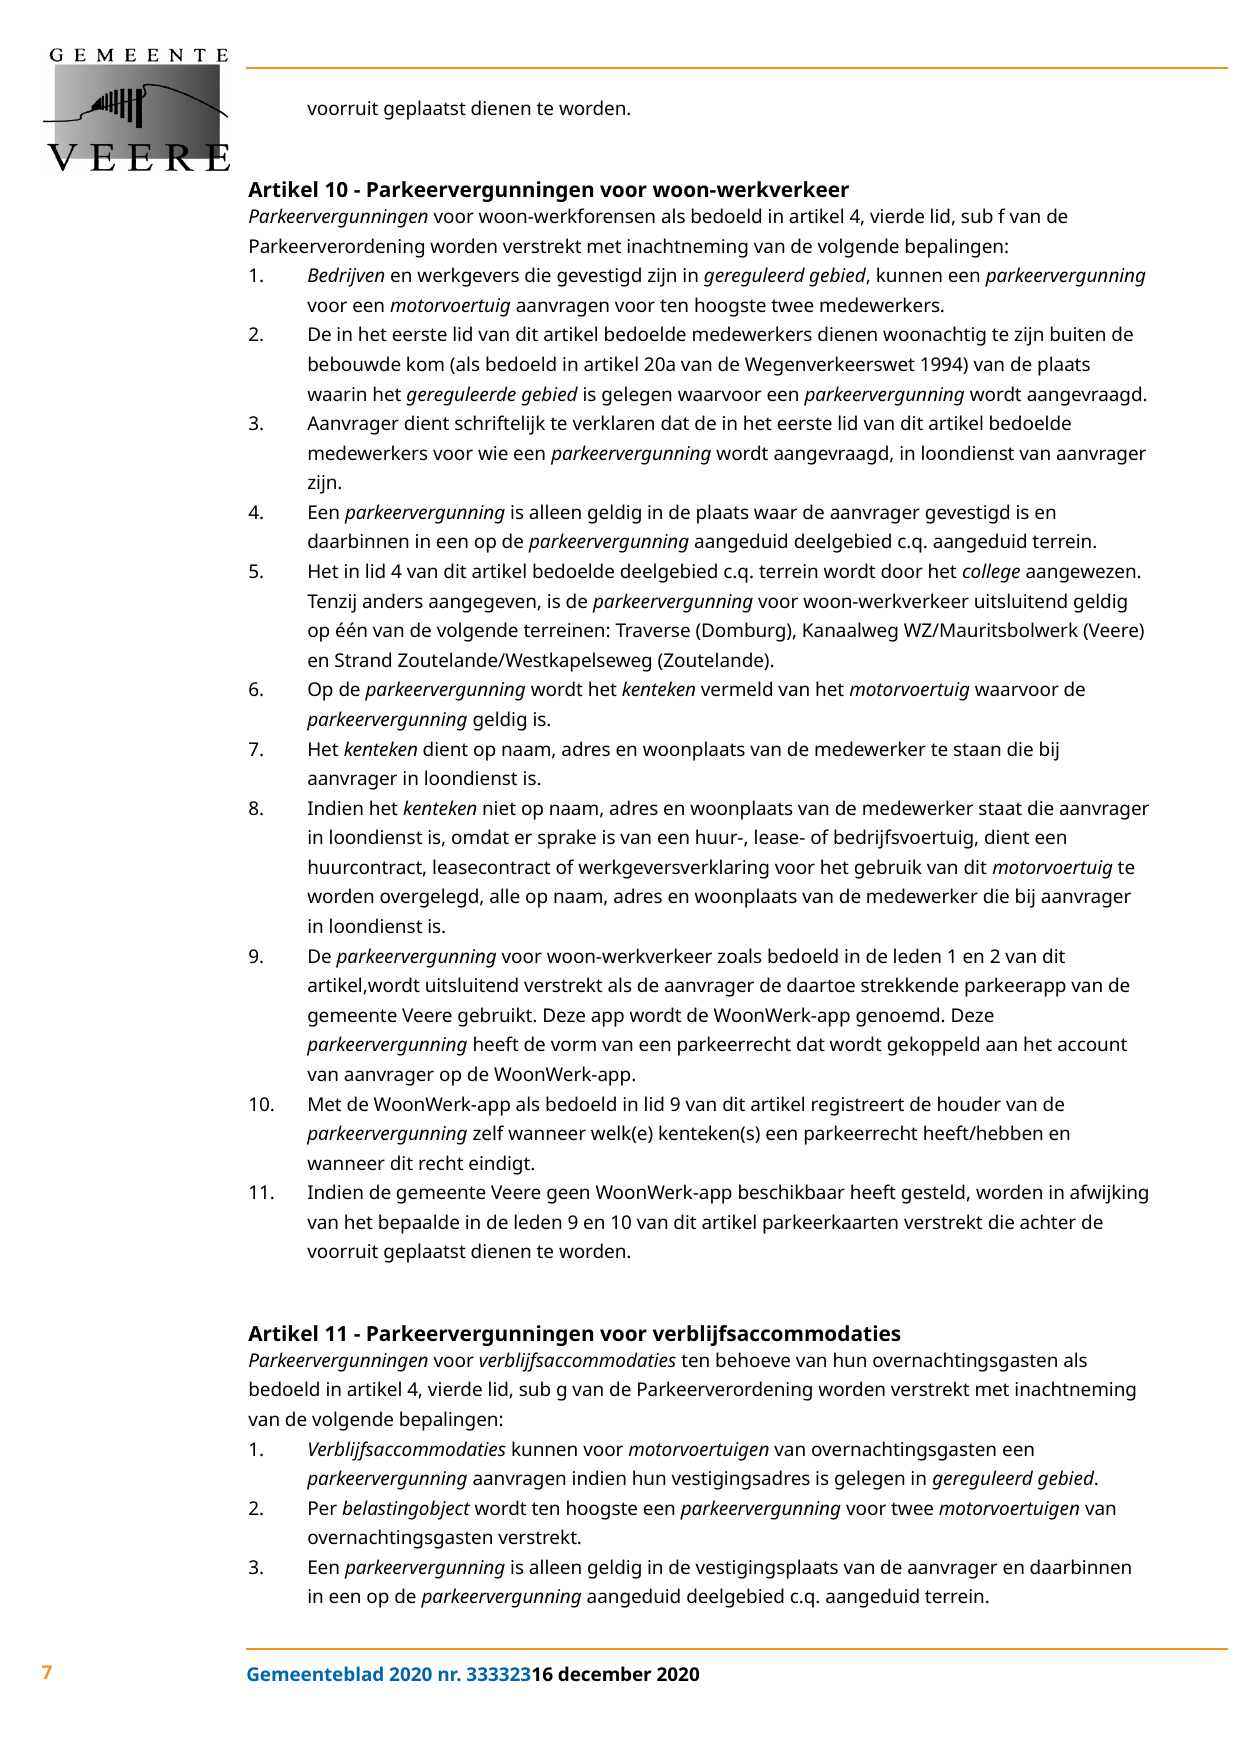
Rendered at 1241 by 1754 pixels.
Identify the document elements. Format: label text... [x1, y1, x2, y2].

list Indien de gemeente Veere geen WoonWerk-app beschikbaar heeft gesteld, worden in afwijking van het bepaalde in de leden 9 en 10 van dit artikel parkeerkaarten verstrekt die achter de voorruit geplaatst dienen te worden. [248, 1179, 1152, 1264]
list Indien het kenteken niet op naam, adres en woonplaats van de medewerker staat die aanvrager in loondienst is, omdat er sprake is van een huur-, lease- of bedrijfsvoertuig, dient een huurcontract, leasecontract of werkgeversverklaring voor het gebruik van dit motorvoertuig te worden overgelegd, alle op naam, adres en woonplaats van de medewerker die bij aanvrager in loondienst is. [248, 795, 1152, 939]
text Artikel 10 - Parkeervergunningen voor woon-werkverkeer [248, 175, 1152, 203]
list voorruit geplaatst dienen te worden. [248, 95, 1152, 121]
list Met de WoonWerk-app als bedoeld in lid 9 van dit artikel registreert de houder van de parkeervergunning zelf wanneer welk(e) kenteken(s) een parkeerrecht heeft/hebben en wanneer dit recht eindigt. [248, 1091, 1152, 1176]
list Een parkeervergunning is alleen geldig in de vestigingsplaats van de aanvrager en daarbinnen in een op de parkeervergunning aangeduid deelgebied c.q. aangeduid terrein. [248, 1554, 1152, 1609]
text Artikel 11 - Parkeervergunningen voor verblijfsaccommodaties [248, 1319, 1152, 1347]
list Een parkeervergunning is alleen geldig in de plaats waar de aanvrager gevestigd is en daarbinnen in een op de parkeervergunning aangeduid deelgebied c.q. aangeduid terrein. [248, 499, 1152, 554]
picture [41, 47, 231, 172]
list De in het eerste lid van dit artikel bedoelde medewerkers dienen woonachtig te zijn buiten de bebouwde kom (als bedoeld in artikel 20a van de Wegenverkeerswet 1994) van de plaats waarin het gereguleerde gebied is gelegen waarvoor een parkeervergunning wordt aangevraagd. [248, 322, 1152, 406]
list Aanvrager dient schriftelijk te verklaren dat de in het eerste lid van dit artikel bedoelde medewerkers voor wie een parkeervergunning wordt aangevraagd, in loondienst van aanvrager zijn. [248, 410, 1152, 495]
list Verblijfsaccommodaties kunnen voor motorvoertuigen van overnachtingsgasten een parkeervergunning aanvragen indien hun vestigingsadres is gelegen in gereguleerd gebied. [248, 1436, 1152, 1491]
list Op de parkeervergunning wordt het kenteken vermeld van het motorvoertuig waarvoor de parkeervergunning geldig is. [248, 677, 1152, 732]
list De parkeervergunning voor woon-werkverkeer zoals bedoeld in de leden 1 en 2 van dit artikel,wordt uitsluitend verstrekt als de aanvrager de daartoe strekkende parkeerapp van de gemeente Veere gebruikt. Deze app wordt de WoonWerk-app genoemd. Deze parkeervergunning heeft de vorm van een parkeerrecht dat wordt gekoppeld aan het account van aanvrager op de WoonWerk-app. [248, 943, 1152, 1087]
text Parkeervergunningen voor verblijfsaccommodaties ten behoeve van hun overnachtingsgasten als bedoeld in artikel 4, vierde lid, sub g van de Parkeerverordening worden verstrekt met inachtneming van de volgende bepalingen: [248, 1347, 1152, 1432]
list Het in lid 4 van dit artikel bedoelde deelgebied c.q. terrein wordt door het college aangewezen. Tenzij anders aangegeven, is de parkeervergunning voor woon-werkverkeer uitsluitend geldig op één van de volgende terreinen: Traverse (Domburg), Kanaalweg WZ/Mauritsbolwerk (Veere) en Strand Zoutelande/Westkapelseweg (Zoutelande). [248, 558, 1152, 673]
list Bedrijven en werkgevers die gevestigd zijn in gereguleerd gebied, kunnen een parkeervergunning voor een motorvoertuig aanvragen voor ten hoogste twee medewerkers. [248, 262, 1152, 318]
list Per belastingobject wordt ten hoogste een parkeervergunning voor twee motorvoertuigen van overnachtingsgasten verstrekt. [248, 1495, 1152, 1550]
text Parkeervergunningen voor woon-werkforensen als bedoeld in artikel 4, vierde lid, sub f van de Parkeerverordening worden verstrekt met inachtneming van de volgende bepalingen: [248, 203, 1152, 258]
list Het kenteken dient op naam, adres en woonplaats van de medewerker te staan die bij aanvrager in loondienst is. [248, 736, 1152, 791]
